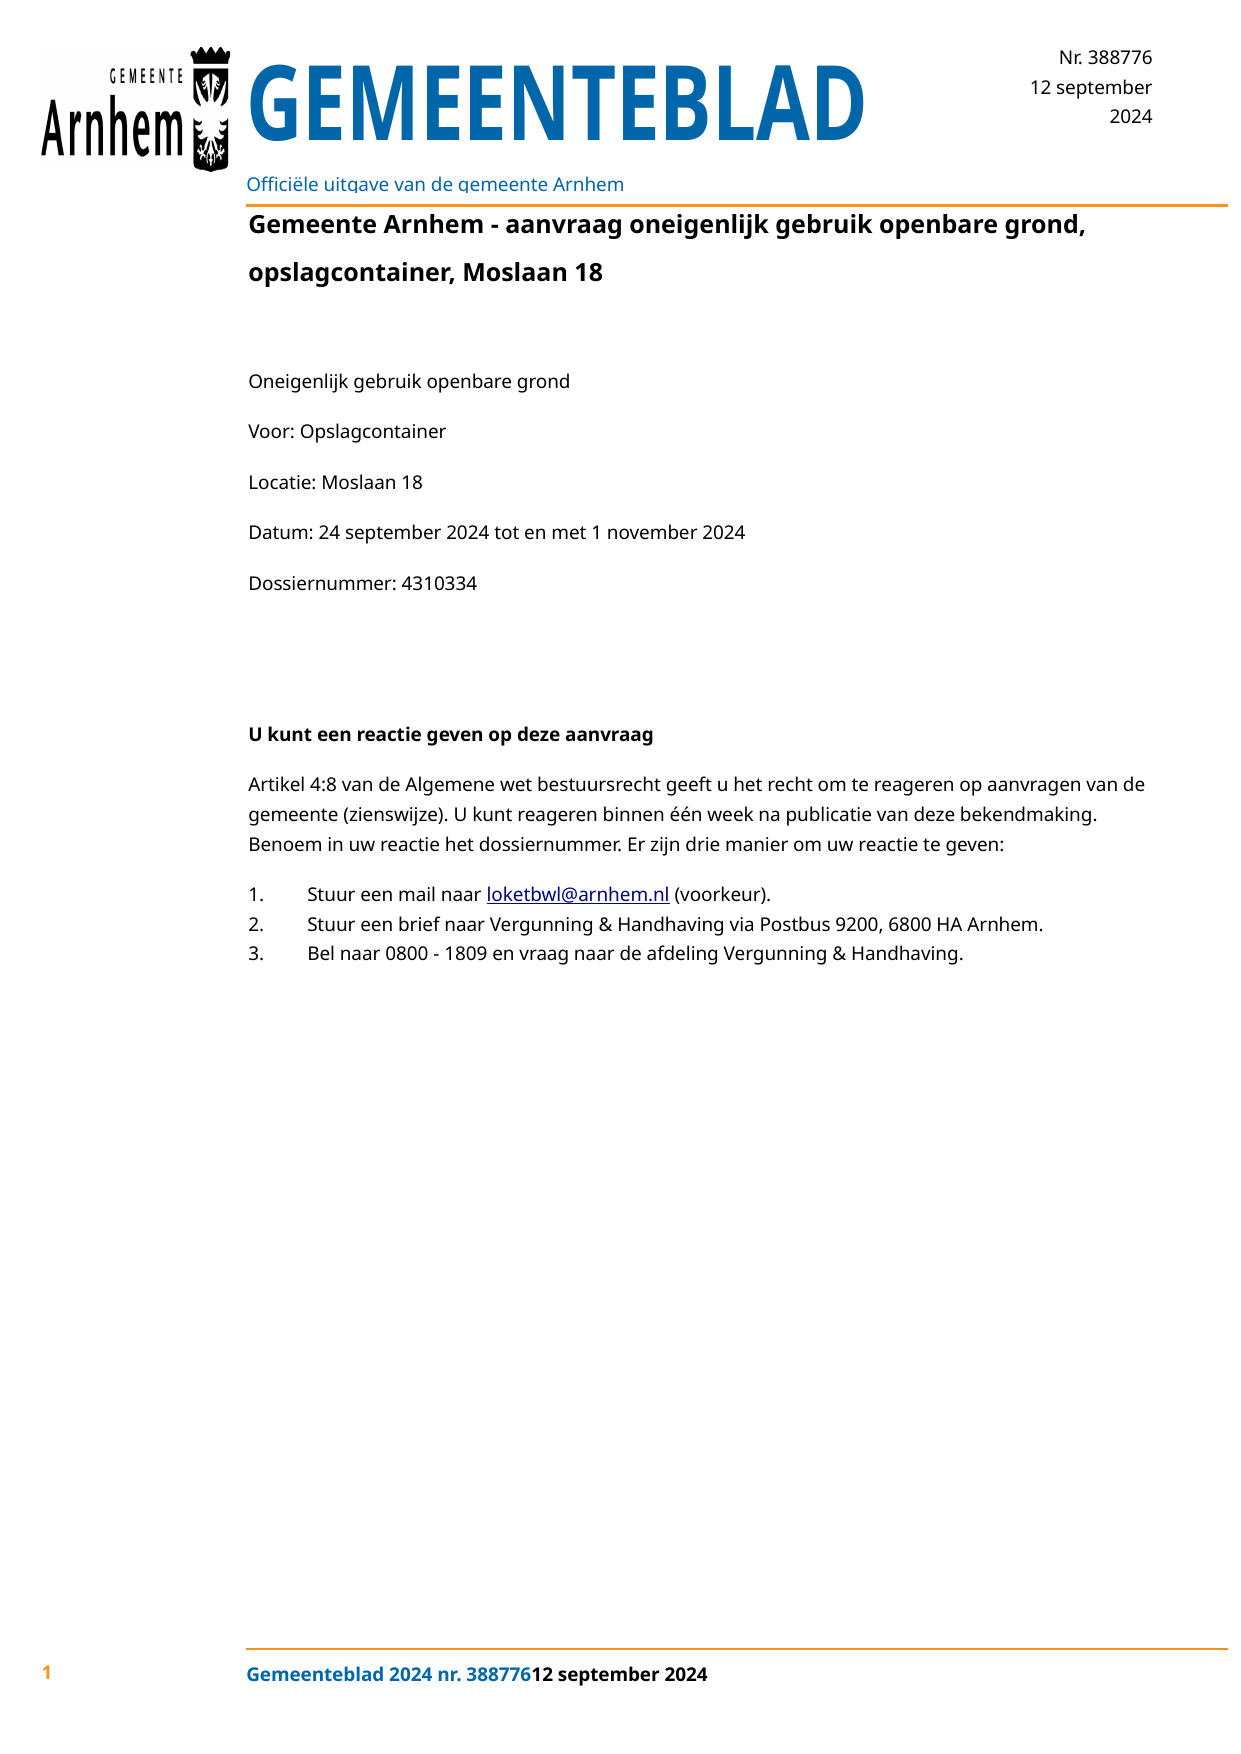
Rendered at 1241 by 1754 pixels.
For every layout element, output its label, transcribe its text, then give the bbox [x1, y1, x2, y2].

text Oneigenlijk gebruik openbare grond [248, 368, 1152, 394]
list Bel naar 0800 - 1809 en vraag naar de afdeling Vergunning & Handhaving. [248, 940, 1152, 966]
text Dossiernummer: 4310334 [248, 570, 1152, 596]
text Datum: 24 september 2024 tot en met 1 november 2024 [248, 519, 1152, 545]
list Stuur een brief naar Vergunning & Handhaving via Postbus 9200, 6800 HA Arnhem. [248, 911, 1152, 937]
text Locatie: Moslaan 18 [248, 469, 1152, 495]
picture [41, 47, 231, 172]
text Gemeente Arnhem - aanvraag oneigenlijk gebruik openbare grond, opslagcontainer, Moslaan 18 [248, 207, 1152, 288]
text Voor: Opslagcontainer [248, 419, 1152, 444]
text Artikel 4:8 van de Algemene wet bestuursrecht geeft u het recht om te reageren op aanvragen van de gemeente (zienswijze). U kunt reageren binnen één week na publicatie van deze bekendmaking. Benoem in uw reactie het dossiernummer. Er zijn drie manier om uw reactie te geven: [248, 772, 1152, 857]
text U kunt een reactie geven op deze aanvraag [248, 721, 1152, 747]
list Stuur een mail naar loketbwl@arnhem.nl (voorkeur). [248, 881, 1152, 907]
